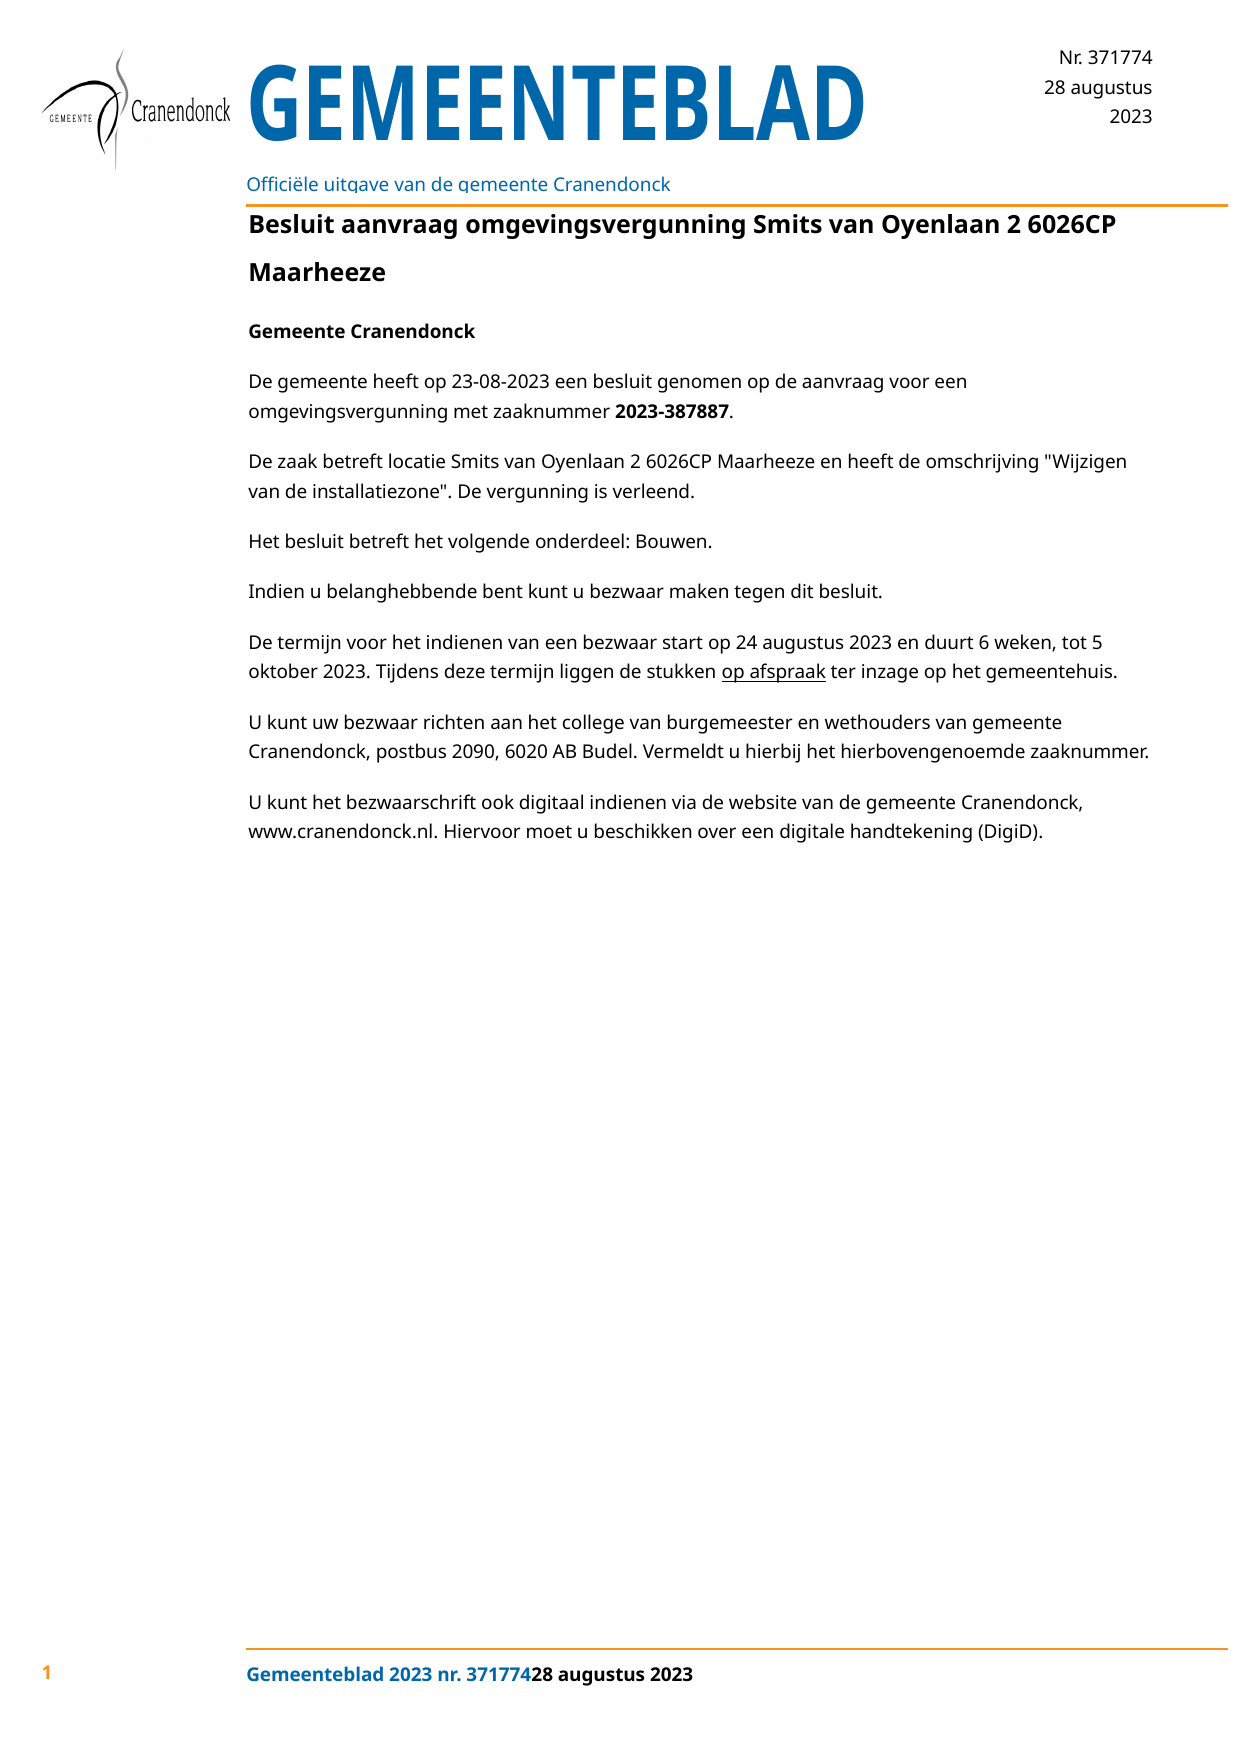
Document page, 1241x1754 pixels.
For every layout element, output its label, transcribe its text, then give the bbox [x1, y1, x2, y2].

text Indien u belanghebbende bent kunt u bezwaar maken tegen dit besluit. [248, 579, 1152, 604]
text De termijn voor het indienen van een bezwaar start op 24 augustus 2023 en duurt 6 weken, tot 5 oktober 2023. Tijdens deze termijn liggen de stukken op afspraak ter inzage op het gemeentehuis. [248, 629, 1152, 684]
text U kunt het bezwaarschrift ook digitaal indienen via de website van de gemeente Cranendonck, www.cranendonck.nl. Hiervoor moet u beschikken over een digitale handtekening (DigiD). [248, 789, 1152, 844]
text U kunt uw bezwaar richten aan het college van burgemeester en wethouders van gemeente Cranendonck, postbus 2090, 6020 AB Budel. Vermeldt u hierbij het hierbovengenoemde zaaknummer. [248, 709, 1152, 764]
text De gemeente heeft op 23-08-2023 een besluit genomen op de aanvraag voor een omgevingsvergunning met zaaknummer 2023-387887. [248, 368, 1152, 424]
text Besluit aanvraag omgevingsvergunning Smits van Oyenlaan 2 6026CP Maarheeze [248, 207, 1152, 288]
text Het besluit betreft het volgende onderdeel: Bouwen. [248, 528, 1152, 554]
picture [41, 47, 231, 172]
text Gemeente Cranendonck [248, 318, 1152, 344]
text De zaak betreft locatie Smits van Oyenlaan 2 6026CP Maarheeze en heeft de omschrijving "Wijzigen van de installatiezone". De vergunning is verleend. [248, 448, 1152, 504]
